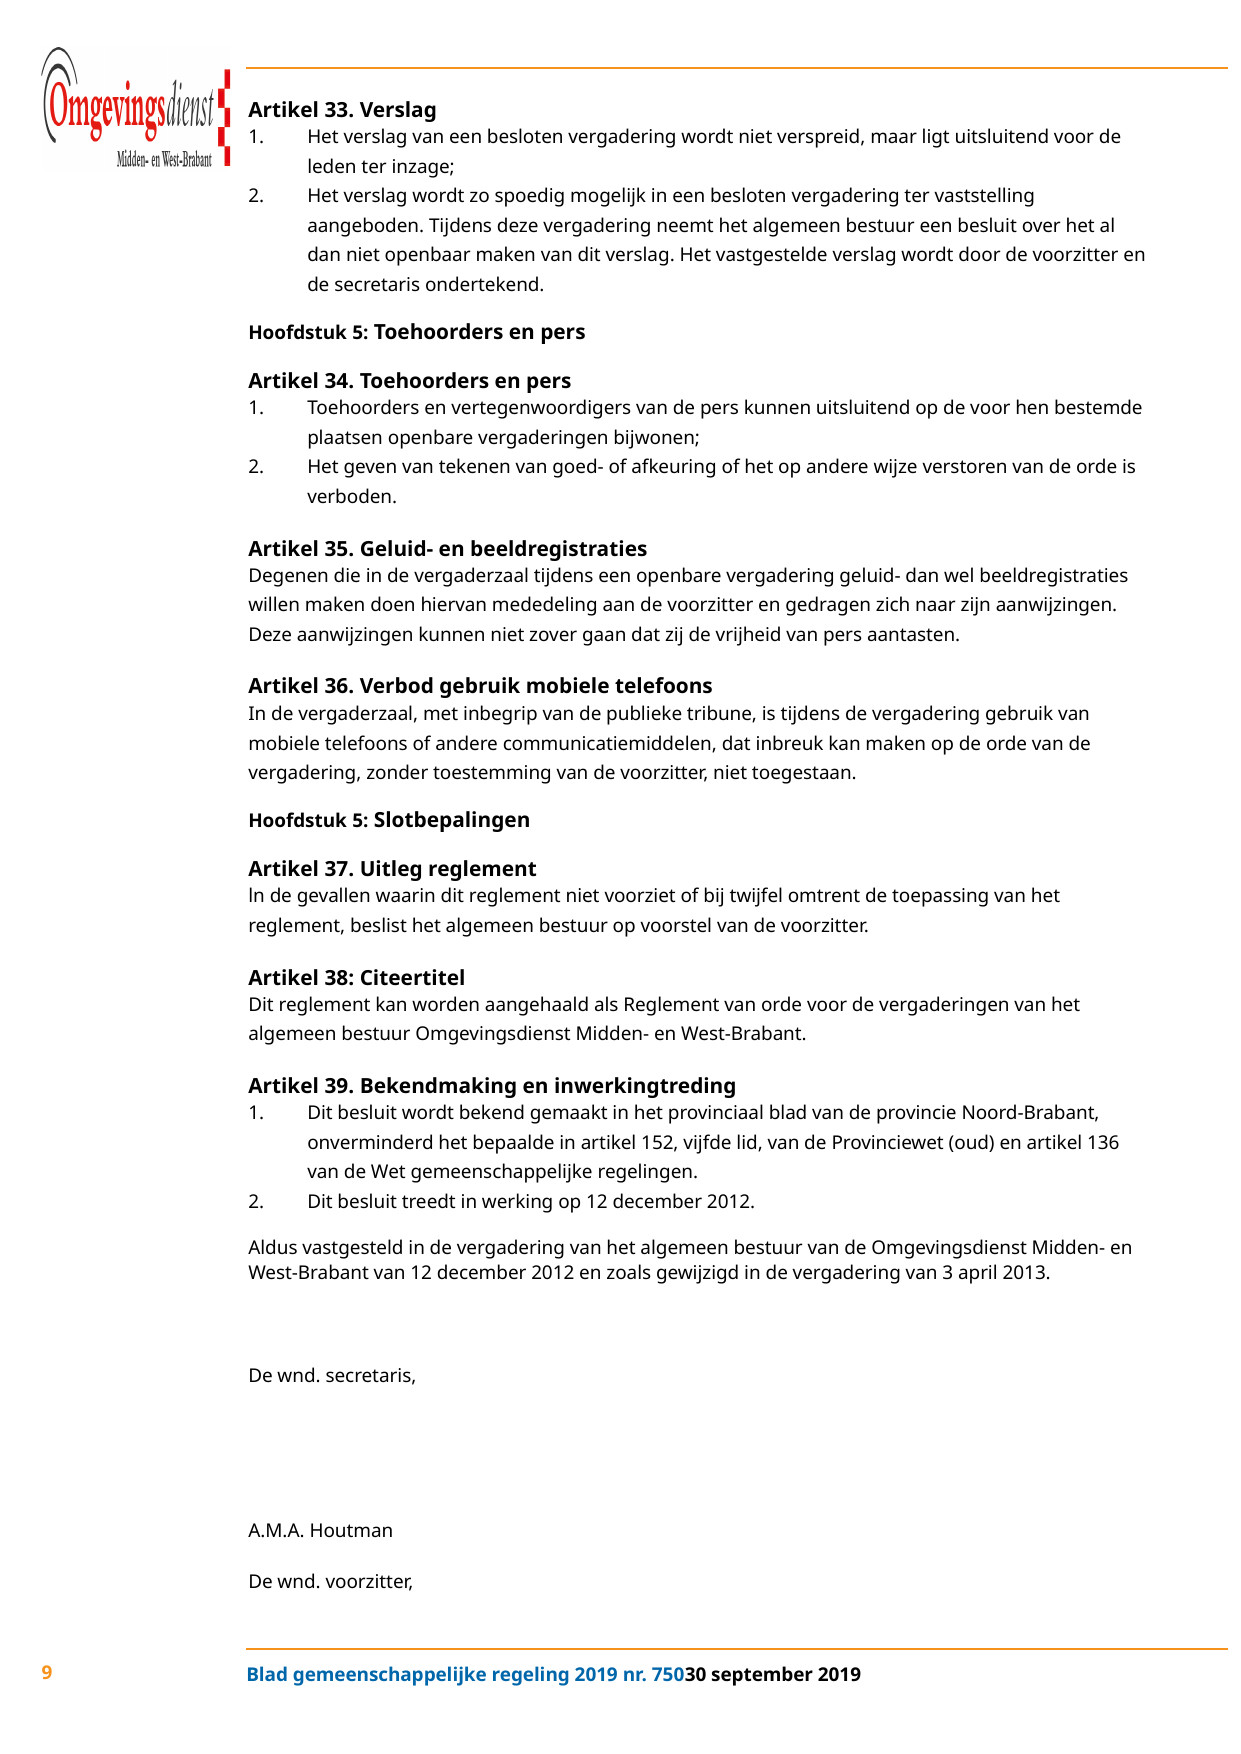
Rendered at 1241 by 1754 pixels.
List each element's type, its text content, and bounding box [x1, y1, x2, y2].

text Artikel 34. Toehoorders en pers [248, 366, 1152, 394]
text Degenen die in de vergaderzaal tijdens een openbare vergadering geluid- dan wel beeldregistraties willen maken doen hiervan mededeling aan de voorzitter en gedragen zich naar zijn aanwijzingen. Deze aanwijzingen kunnen niet zover gaan dat zij de vrijheid van pers aantasten. [248, 562, 1152, 647]
text Hoofdstuk 5: Slotbepalingen [248, 805, 1152, 833]
list Het verslag wordt zo spoedig mogelijk in een besloten vergadering ter vaststelling aangeboden. Tijdens deze vergadering neemt het algemeen bestuur een besluit over het al dan niet openbaar maken van dit verslag. Het vastgestelde verslag wordt door de voorzitter en de secretaris ondertekend. [248, 182, 1152, 297]
text In de vergaderzaal, met inbegrip van de publieke tribune, is tijdens de vergadering gebruik van mobiele telefoons of andere communicatiemiddelen, dat inbreuk kan maken op de orde van de vergadering, zonder toestemming van de voorzitter, niet toegestaan. [248, 700, 1152, 785]
list Het geven van tekenen van goed- of afkeuring of het op andere wijze verstoren van de orde is verboden. [248, 454, 1152, 509]
text ln de gevallen waarin dit reglement niet voorziet of bij twijfel omtrent de toepassing van het reglement, beslist het algemeen bestuur op voorstel van de voorzitter. [248, 883, 1152, 938]
text Artikel 38: Citeertitel [248, 963, 1152, 991]
text Dit reglement kan worden aangehaald als Reglement van orde voor de vergaderingen van het algemeen bestuur Omgevingsdienst Midden- en West-Brabant. [248, 991, 1152, 1046]
text A.M.A. Houtman [248, 1517, 1152, 1543]
text Artikel 36. Verbod gebruik mobiele telefoons [248, 672, 1152, 700]
picture [41, 47, 231, 172]
text Artikel 33. Verslag [248, 95, 1152, 123]
text Artikel 39. Bekendmaking en inwerkingtreding [248, 1071, 1152, 1099]
text Aldus vastgesteld in de vergadering van het algemeen bestuur van de Omgevingsdienst Midden- en West-Brabant van 12 december 2012 en zoals gewijzigd in de vergadering van 3 april 2013. [248, 1234, 1152, 1285]
text Artikel 37. Uitleg reglement [248, 854, 1152, 883]
text Hoofdstuk 5: Toehoorders en pers [248, 317, 1152, 345]
list Toehoorders en vertegenwoordigers van de pers kunnen uitsluitend op de voor hen bestemde plaatsen openbare vergaderingen bijwonen; [248, 394, 1152, 450]
list Dit besluit treedt in werking op 12 december 2012. [248, 1188, 1152, 1214]
list Dit besluit wordt bekend gemaakt in het provinciaal blad van de provincie Noord-Brabant, onverminderd het bepaalde in artikel 152, vijfde lid, van de Provinciewet (oud) en artikel 136 van de Wet gemeenschappelijke regelingen. [248, 1099, 1152, 1184]
text De wnd. voorzitter, [248, 1568, 1152, 1594]
text De wnd. secretaris, [248, 1362, 1152, 1388]
text Artikel 35. Geluid- en beeldregistraties [248, 534, 1152, 562]
list Het verslag van een besloten vergadering wordt niet verspreid, maar ligt uitsluitend voor de leden ter inzage; [248, 123, 1152, 178]
